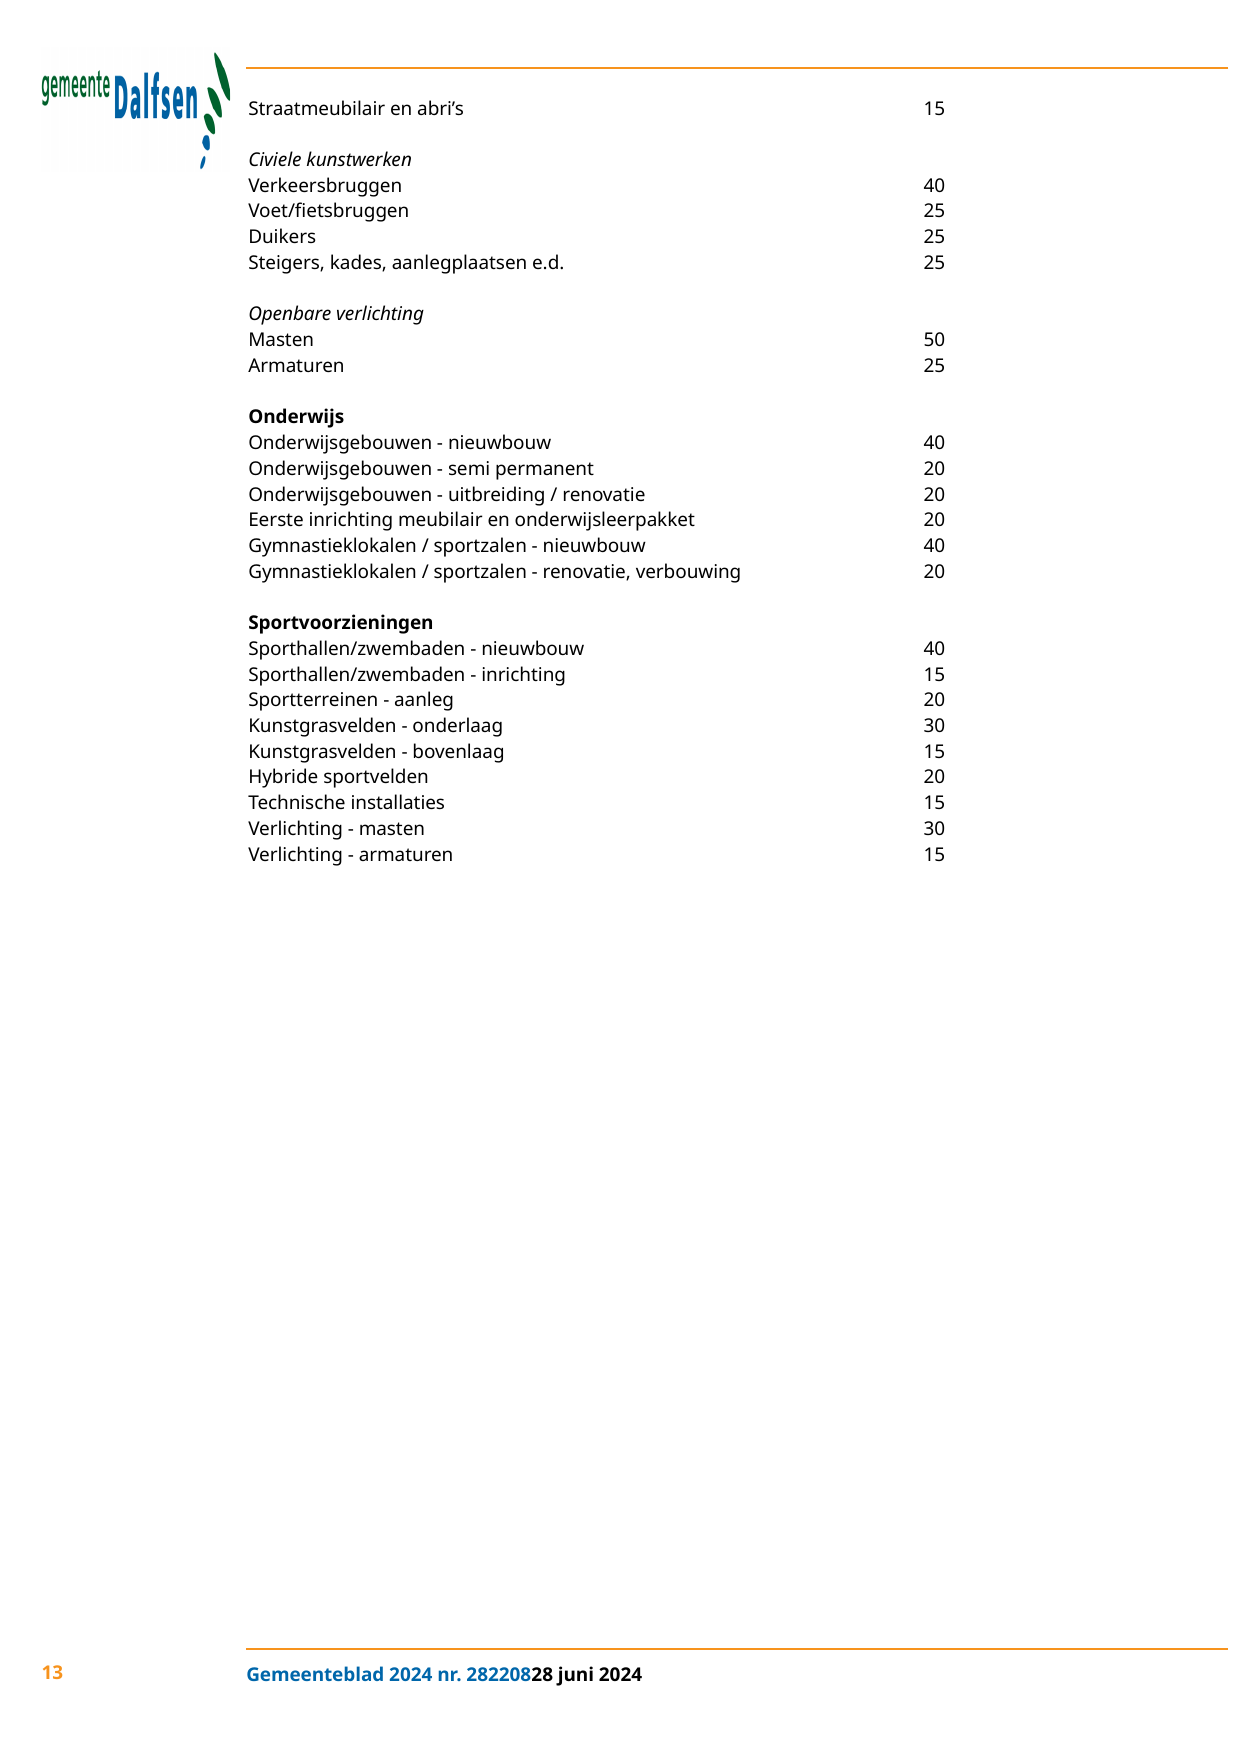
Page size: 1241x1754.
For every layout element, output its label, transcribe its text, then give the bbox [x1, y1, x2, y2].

table_cell [923, 146, 1152, 172]
table_cell Technische installaties [248, 790, 923, 815]
table_cell [923, 378, 1152, 403]
table_cell Kunstgrasvelden - onderlaag [248, 712, 923, 738]
table_cell Verlichting - armaturen [248, 841, 923, 867]
table_cell Armaturen [248, 352, 923, 378]
table_cell 40 [923, 635, 1152, 661]
table_cell [923, 609, 1152, 635]
table_cell Straatmeubilair en abri’s [248, 95, 923, 121]
table_cell Gymnastieklokalen / sportzalen - renovatie, verbouwing [248, 558, 923, 584]
table_cell Verkeersbruggen [248, 172, 923, 198]
table_cell Onderwijsgebouwen - uitbreiding / renovatie [248, 481, 923, 506]
table_cell Kunstgrasvelden - bovenlaag [248, 738, 923, 764]
table_cell Onderwijsgebouwen - nieuwbouw [248, 429, 923, 455]
table_cell 20 [923, 506, 1152, 532]
table_cell [248, 275, 923, 301]
table_cell 20 [923, 481, 1152, 506]
table_cell Hybride sportvelden [248, 764, 923, 789]
table_cell Openbare verlichting [248, 301, 923, 326]
table_cell 20 [923, 687, 1152, 712]
table_cell Steigers, kades, aanlegplaatsen e.d. [248, 249, 923, 275]
table_cell Onderwijsgebouwen - semi permanent [248, 455, 923, 481]
table_cell 15 [923, 661, 1152, 687]
table_cell 20 [923, 764, 1152, 789]
table_cell 30 [923, 815, 1152, 841]
table_cell Verlichting - masten [248, 815, 923, 841]
table_cell Masten [248, 326, 923, 352]
table_cell 50 [923, 326, 1152, 352]
table_cell 25 [923, 249, 1152, 275]
table_cell 40 [923, 532, 1152, 558]
table_cell Onderwijs [248, 404, 923, 429]
table_cell 15 [923, 841, 1152, 867]
table_cell 30 [923, 712, 1152, 738]
table_cell Sportvoorzieningen [248, 609, 923, 635]
table_cell [248, 121, 923, 146]
picture [41, 47, 231, 172]
table_cell [923, 404, 1152, 429]
table_cell 15 [923, 790, 1152, 815]
table_cell Eerste inrichting meubilair en onderwijsleerpakket [248, 506, 923, 532]
table_cell 40 [923, 172, 1152, 198]
table_cell 25 [923, 224, 1152, 249]
table_cell [923, 121, 1152, 146]
table_cell [923, 584, 1152, 609]
table_cell Civiele kunstwerken [248, 146, 923, 172]
table_cell Gymnastieklokalen / sportzalen - nieuwbouw [248, 532, 923, 558]
table_cell 15 [923, 738, 1152, 764]
table_cell [923, 275, 1152, 301]
table_cell 20 [923, 558, 1152, 584]
table_cell Voet/fietsbruggen [248, 198, 923, 223]
table_cell Sporthallen/zwembaden - inrichting [248, 661, 923, 687]
table_cell 20 [923, 455, 1152, 481]
table_cell [923, 301, 1152, 326]
table_cell 25 [923, 352, 1152, 378]
table_cell 15 [923, 95, 1152, 121]
table_cell Sportterreinen - aanleg [248, 687, 923, 712]
table_cell Duikers [248, 224, 923, 249]
table_cell 25 [923, 198, 1152, 223]
table_cell Sporthallen/zwembaden - nieuwbouw [248, 635, 923, 661]
table_cell [248, 584, 923, 609]
table_cell 40 [923, 429, 1152, 455]
table_cell [248, 378, 923, 403]
